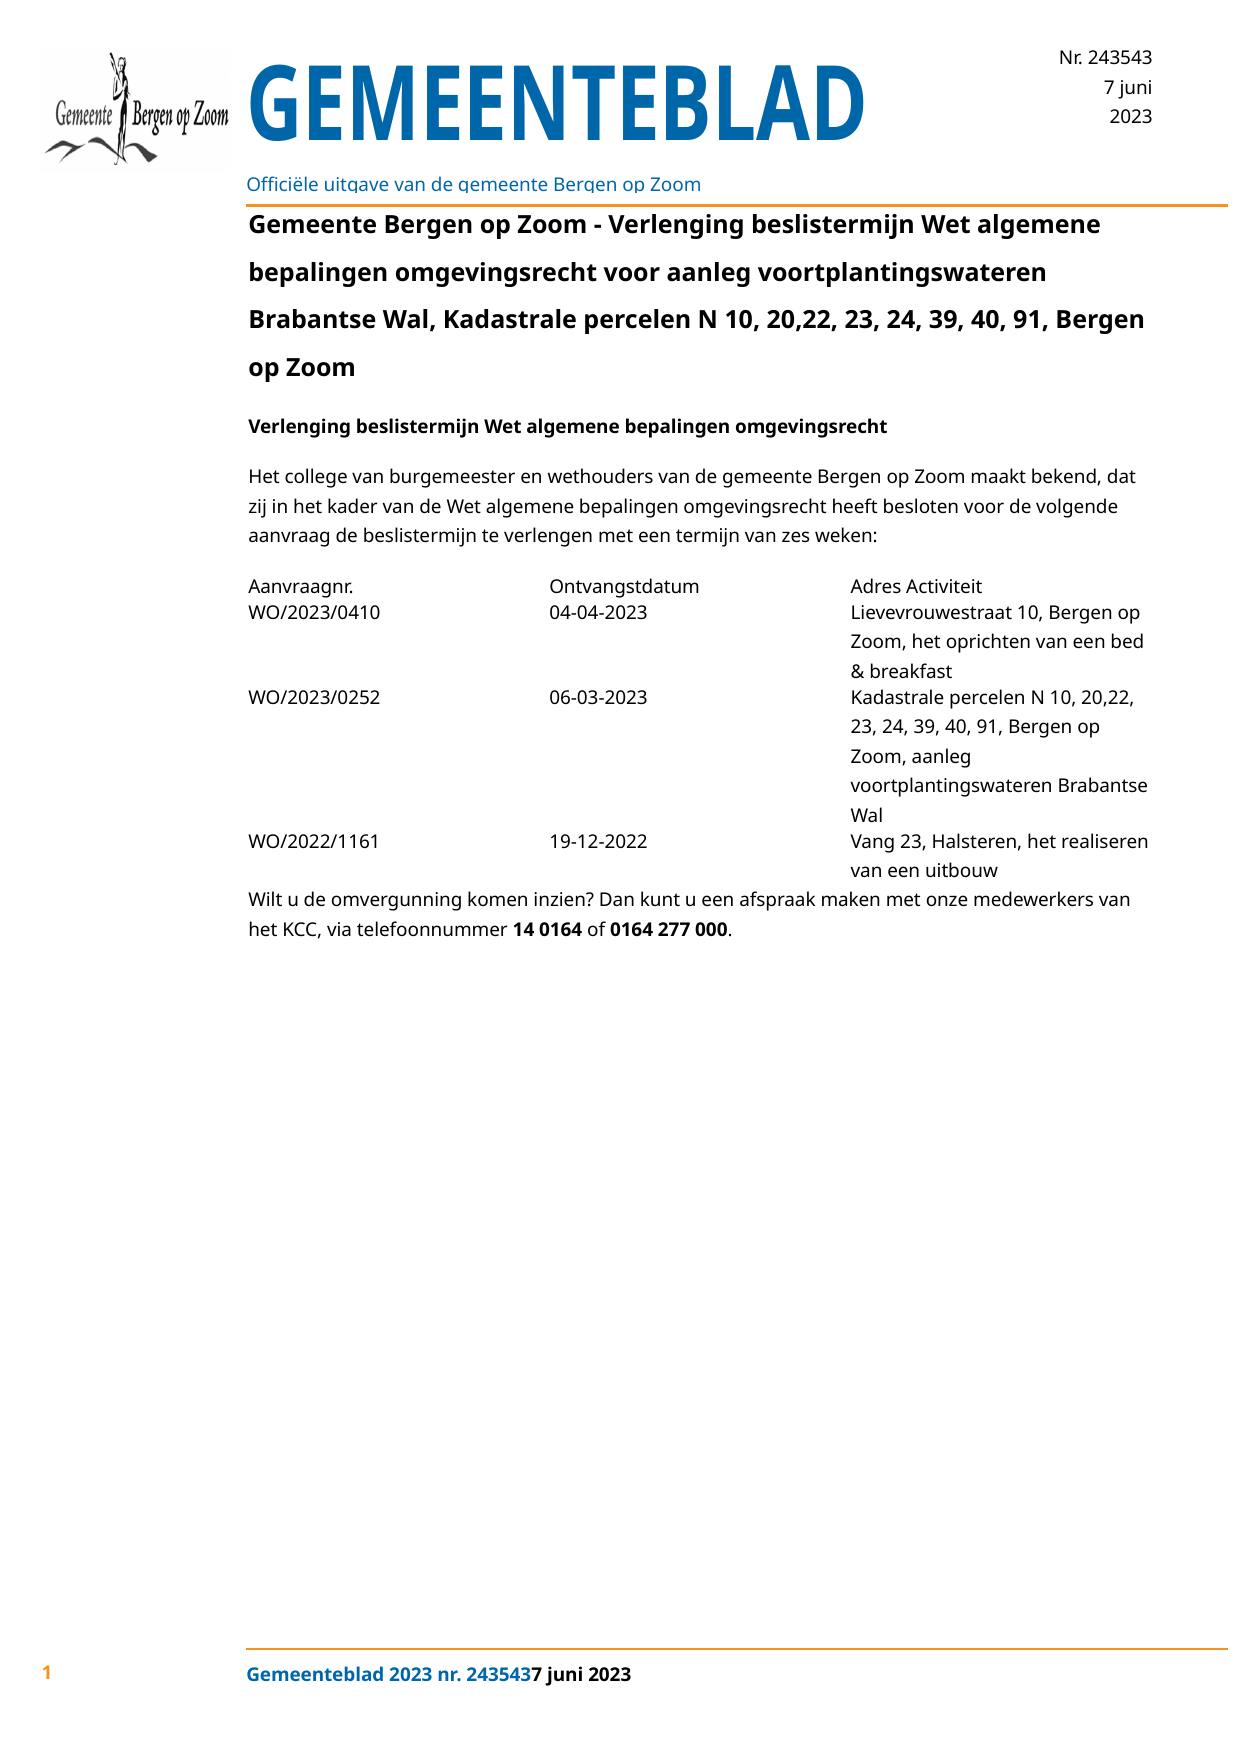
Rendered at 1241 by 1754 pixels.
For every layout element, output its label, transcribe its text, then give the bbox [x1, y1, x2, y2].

table_cell Kadastrale percelen N 10, 20,22, 23, 24, 39, 40, 91, Bergen op Zoom, aanleg voortplantingswateren Brabantse Wal [850, 684, 1152, 828]
table_cell 04-04-2023 [549, 599, 850, 684]
table_header Aanvraagnr. [248, 573, 549, 599]
table_cell Vang 23, Halsteren, het realiseren van een uitbouw [850, 828, 1152, 883]
table_cell WO/2022/1161 [248, 828, 549, 883]
table_cell Lievevrouwestraat 10, Bergen op Zoom, het oprichten van een bed & breakfast [850, 599, 1152, 684]
table_cell 19-12-2022 [549, 828, 850, 883]
text Gemeente Bergen op Zoom - Verlenging beslistermijn Wet algemene bepalingen omgevingsrecht voor aanleg voortplantingswateren Brabantse Wal, Kadastrale percelen N 10, 20,22, 23, 24, 39, 40, 91, Bergen op Zoom [248, 207, 1152, 384]
text Wilt u de omvergunning komen inzien? Dan kunt u een afspraak maken met onze medewerkers van het KCC, via telefoonnummer 14 0164 of 0164 277 000. [248, 886, 1152, 942]
table_cell WO/2023/0252 [248, 684, 549, 828]
picture [41, 47, 231, 172]
text Het college van burgemeester en wethouders van de gemeente Bergen op Zoom maakt bekend, dat zij in het kader van de Wet algemene bepalingen omgevingsrecht heeft besloten voor de volgende aanvraag de beslistermijn te verlengen met een termijn van zes weken: [248, 463, 1152, 548]
table_cell 06-03-2023 [549, 684, 850, 828]
table_header Ontvangstdatum [549, 573, 850, 599]
table_cell WO/2023/0410 [248, 599, 549, 684]
table_header Adres Activiteit [850, 573, 1152, 599]
text Verlenging beslistermijn Wet algemene bepalingen omgevingsrecht [248, 413, 1152, 439]
